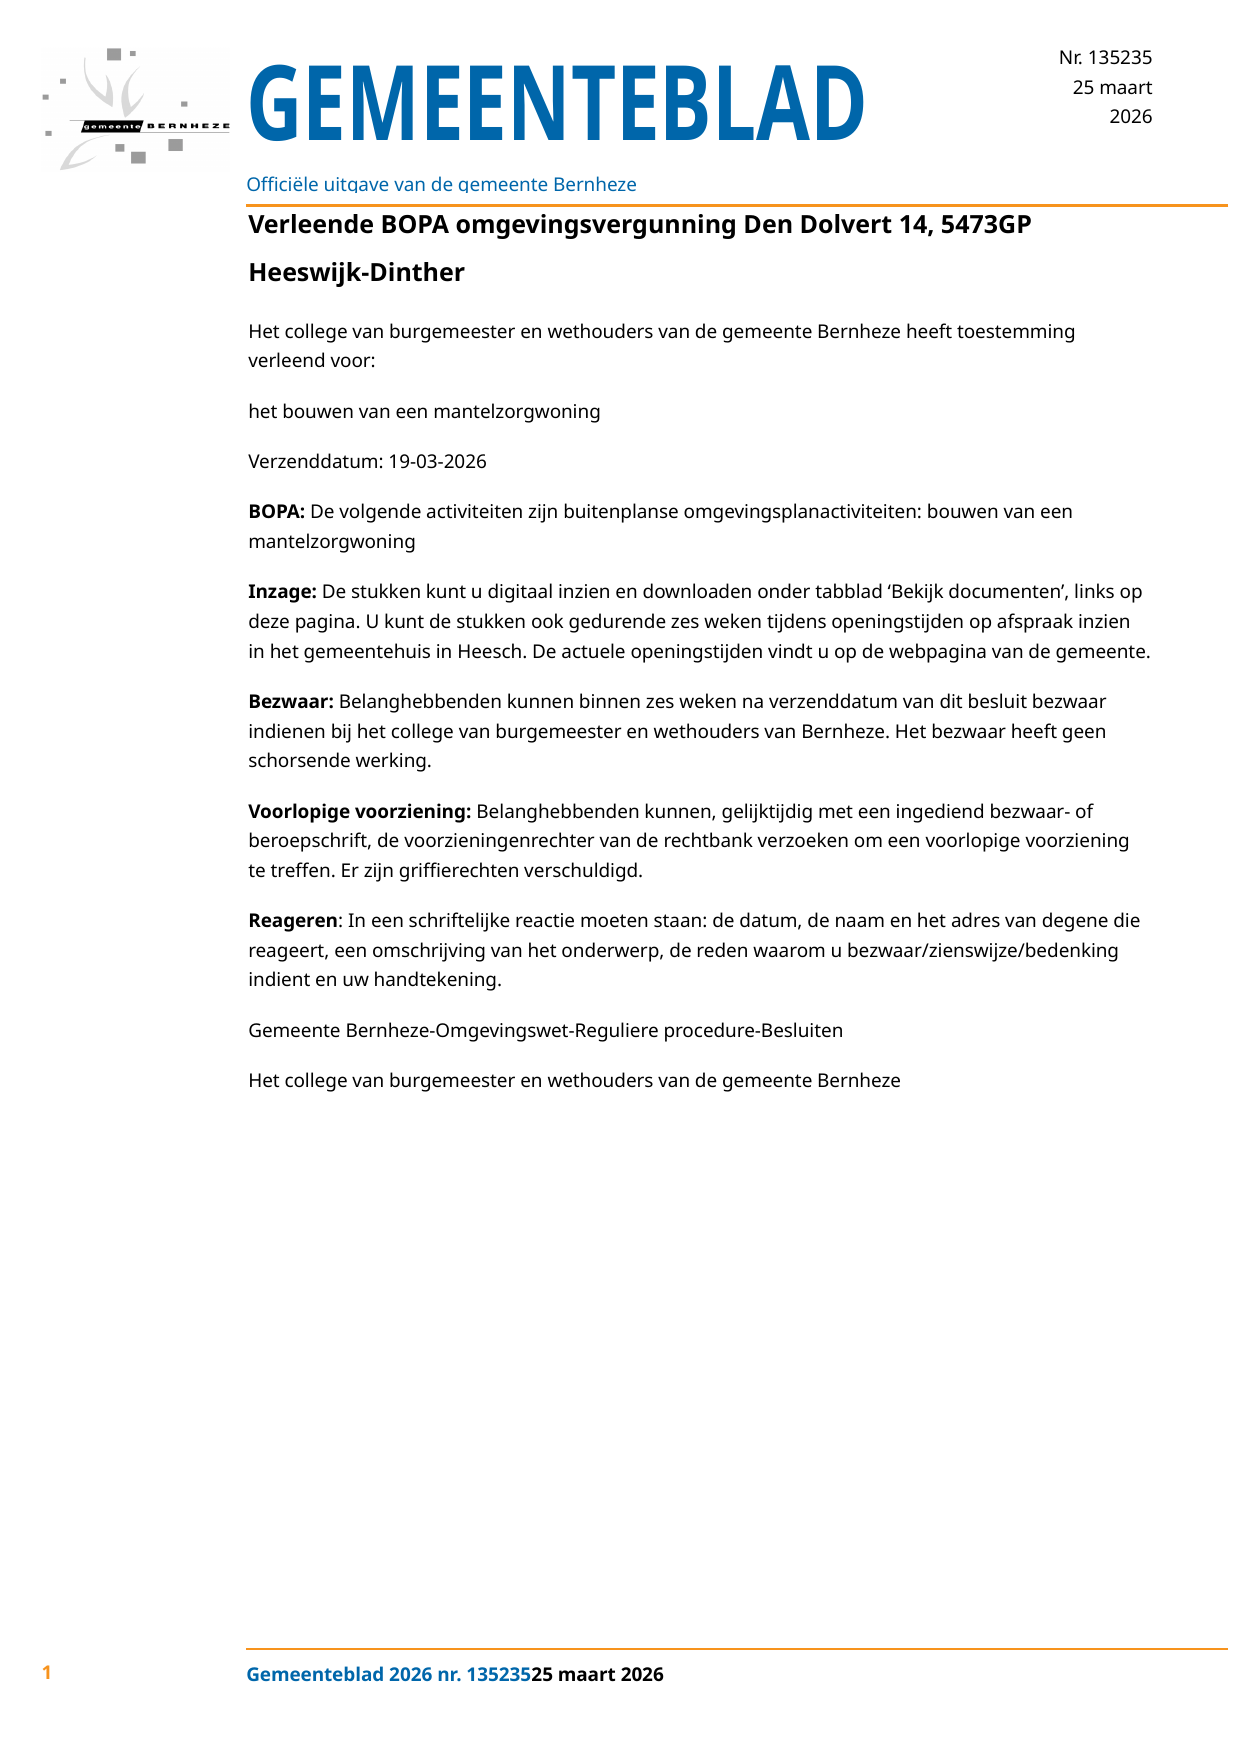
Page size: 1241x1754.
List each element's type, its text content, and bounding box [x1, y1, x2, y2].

text Verleende BOPA omgevingsvergunning Den Dolvert 14, 5473GP Heeswijk-Dinther [248, 207, 1152, 288]
text Het college van burgemeester en wethouders van de gemeente Bernheze heeft toestemming verleend voor: [248, 318, 1152, 373]
text Gemeente Bernheze-Omgevingswet-Reguliere procedure-Besluiten [248, 1017, 1152, 1043]
text Inzage: De stukken kunt u digitaal inzien en downloaden onder tabblad ‘Bekijk documenten’, links op deze pagina. U kunt de stukken ook gedurende zes weken tijdens openingstijden op afspraak inzien in het gemeentehuis in Heesch. De actuele openingstijden vindt u op de webpagina van de gemeente. [248, 579, 1152, 664]
text Voorlopige voorziening: Belanghebbenden kunnen, gelijktijdig met een ingediend bezwaar- of beroepschrift, de voorzieningenrechter van de rechtbank verzoeken om een voorlopige voorziening te treffen. Er zijn griffierechten verschuldigd. [248, 798, 1152, 883]
text Het college van burgemeester en wethouders van de gemeente Bernheze [248, 1067, 1152, 1093]
text Bezwaar: Belanghebbenden kunnen binnen zes weken na verzenddatum van dit besluit bezwaar indienen bij het college van burgemeester en wethouders van Bernheze. Het bezwaar heeft geen schorsende werking. [248, 688, 1152, 773]
text Reageren: In een schriftelijke reactie moeten staan: de datum, de naam en het adres van degene die reageert, een omschrijving van het onderwerp, de reden waarom u bezwaar/zienswijze/bedenking indient en uw handtekening. [248, 907, 1152, 992]
text BOPA: De volgende activiteiten zijn buitenplanse omgevingsplanactiviteiten: bouwen van een mantelzorgwoning [248, 499, 1152, 554]
picture [41, 47, 231, 172]
text het bouwen van een mantelzorgwoning [248, 398, 1152, 424]
text Verzenddatum: 19-03-2026 [248, 448, 1152, 474]
